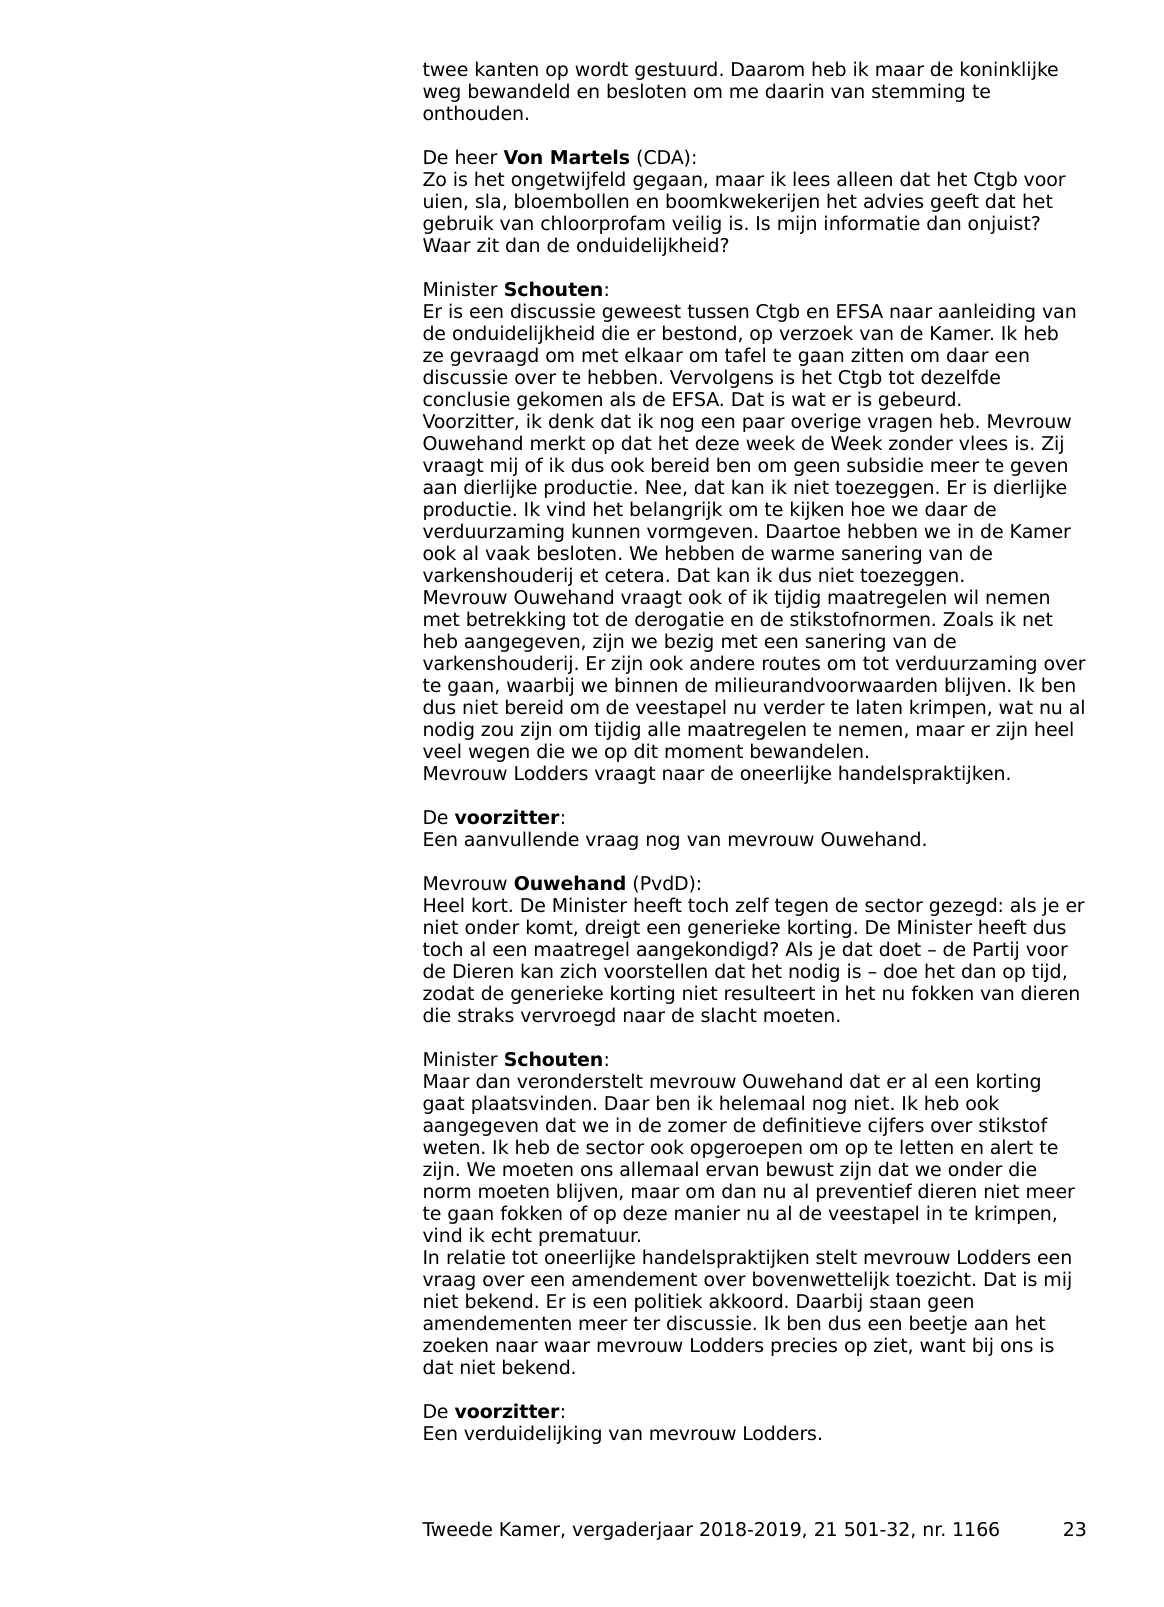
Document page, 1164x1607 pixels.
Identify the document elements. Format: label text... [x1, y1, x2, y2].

text Minister Schouten: [422, 1049, 1087, 1071]
text Mevrouw Ouwehand (PvdD): [422, 873, 1087, 895]
text Er is een discussie geweest tussen Ctgb en EFSA naar aanleiding van de onduidelijkheid die er bestond, op verzoek van de Kamer. Ik heb ze gevraagd om met elkaar om tafel te gaan zitten om daar een discussie over te hebben. Vervolgens is het Ctgb tot dezelfde conclusie gekomen als de EFSA. Dat is wat er is gebeurd. [422, 301, 1087, 411]
text Mevrouw Ouwehand vraagt ook of ik tijdig maatregelen wil nemen met betrekking tot de derogatie en de stikstofnormen. Zoals ik net heb aangegeven, zijn we bezig met een sanering van de varkenshouderij. Er zijn ook andere routes om tot verduurzaming over te gaan, waarbij we binnen de milieurandvoorwaarden blijven. Ik ben dus niet bereid om de veestapel nu verder te laten krimpen, wat nu al nodig zou zijn om tijdig alle maatregelen te nemen, maar er zijn heel veel wegen die we op dit moment bewandelen. [422, 587, 1087, 763]
text Zo is het ongetwijfeld gegaan, maar ik lees alleen dat het Ctgb voor uien, sla, bloembollen en boomkwekerijen het advies geeft dat het gebruik van chloorprofam veilig is. Is mijn informatie dan onjuist? Waar zit dan de onduidelijkheid? [422, 169, 1087, 257]
text Mevrouw Lodders vraagt naar de oneerlijke handelspraktijken. [422, 763, 1087, 785]
text Voorzitter, ik denk dat ik nog een paar overige vragen heb. Mevrouw Ouwehand merkt op dat het deze week de Week zonder vlees is. Zij vraagt mij of ik dus ook bereid ben om geen subsidie meer te geven aan dierlijke productie. Nee, dat kan ik niet toezeggen. Er is dierlijke productie. Ik vind het belangrijk om te kijken hoe we daar de verduurzaming kunnen vormgeven. Daartoe hebben we in de Kamer ook al vaak besloten. We hebben de warme sanering van de varkenshouderij et cetera. Dat kan ik dus niet toezeggen. [422, 411, 1087, 587]
text De voorzitter: [422, 1401, 1087, 1423]
text twee kanten op wordt gestuurd. Daarom heb ik maar de koninklijke weg bewandeld en besloten om me daarin van stemming te onthouden. [422, 59, 1087, 125]
text Maar dan veronderstelt mevrouw Ouwehand dat er al een korting gaat plaatsvinden. Daar ben ik helemaal nog niet. Ik heb ook aangegeven dat we in de zomer de definitieve cijfers over stikstof weten. Ik heb de sector ook opgeroepen om op te letten en alert te zijn. We moeten ons allemaal ervan bewust zijn dat we onder die norm moeten blijven, maar om dan nu al preventief dieren niet meer te gaan fokken of op deze manier nu al de veestapel in te krimpen, vind ik echt prematuur. [422, 1071, 1087, 1247]
text In relatie tot oneerlijke handelspraktijken stelt mevrouw Lodders een vraag over een amendement over bovenwettelijk toezicht. Dat is mij niet bekend. Er is een politiek akkoord. Daarbij staan geen amendementen meer ter discussie. Ik ben dus een beetje aan het zoeken naar waar mevrouw Lodders precies op ziet, want bij ons is dat niet bekend. [422, 1247, 1087, 1379]
text Heel kort. De Minister heeft toch zelf tegen de sector gezegd: als je er niet onder komt, dreigt een generieke korting. De Minister heeft dus toch al een maatregel aangekondigd? Als je dat doet – de Partij voor de Dieren kan zich voorstellen dat het nodig is – doe het dan op tijd, zodat de generieke korting niet resulteert in het nu fokken van dieren die straks vervroegd naar de slacht moeten. [422, 895, 1087, 1027]
text De voorzitter: [422, 807, 1087, 829]
text Een aanvullende vraag nog van mevrouw Ouwehand. [422, 829, 1087, 851]
text Een verduidelijking van mevrouw Lodders. [422, 1423, 1087, 1445]
text Minister Schouten: [422, 279, 1087, 301]
text De heer Von Martels (CDA): [422, 147, 1087, 169]
